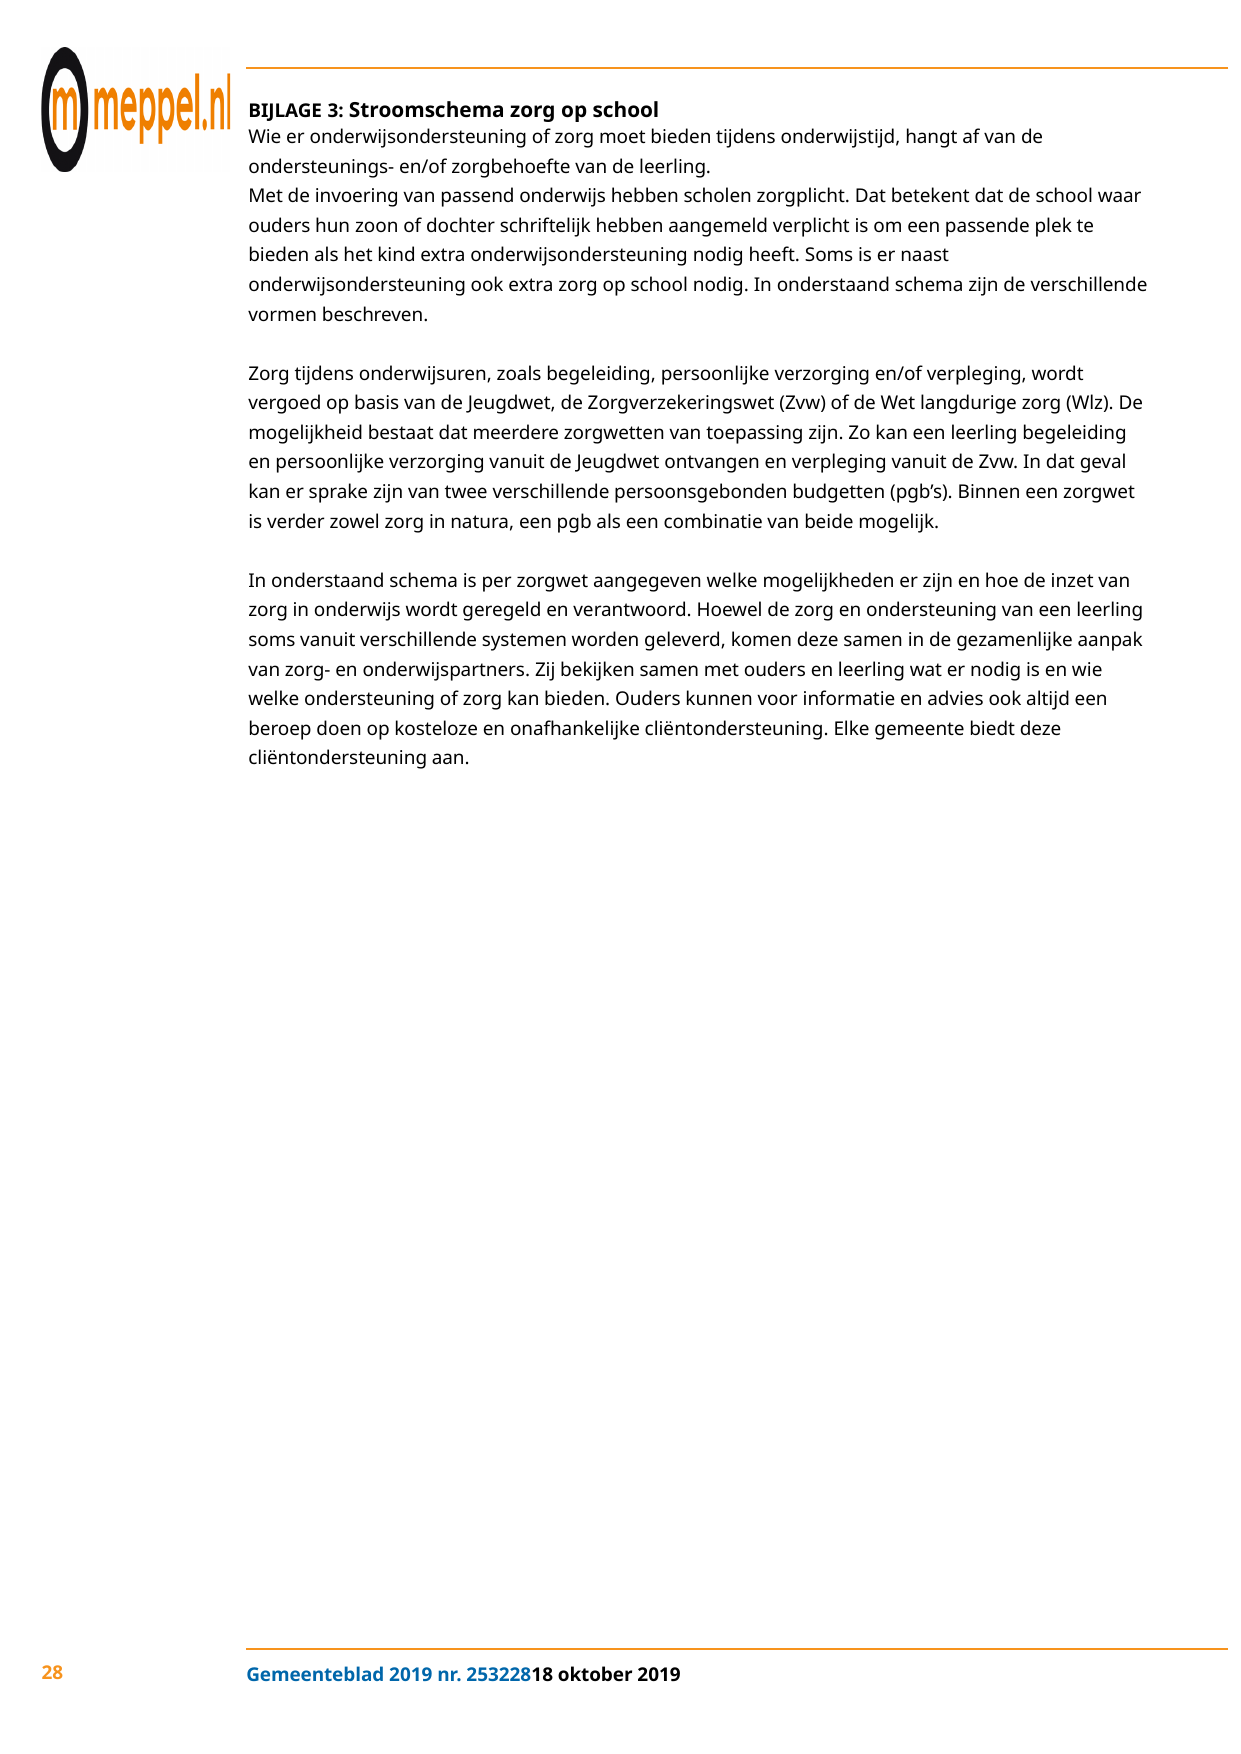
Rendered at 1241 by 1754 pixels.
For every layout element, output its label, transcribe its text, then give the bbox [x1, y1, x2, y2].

text BIJLAGE 3: Stroomschema zorg op school [248, 95, 1152, 123]
text In onderstaand schema is per zorgwet aangegeven welke mogelijkheden er zijn en hoe de inzet van zorg in onderwijs wordt geregeld en verantwoord. Hoewel de zorg en ondersteuning van een leerling soms vanuit verschillende systemen worden geleverd, komen deze samen in de gezamenlijke aanpak van zorg- en onderwijspartners. Zij bekijken samen met ouders en leerling wat er nodig is en wie welke ondersteuning of zorg kan bieden. Ouders kunnen voor informatie en advies ook altijd een beroep doen op kosteloze en onafhankelijke cliëntondersteuning. Elke gemeente biedt deze cliëntondersteuning aan. [248, 567, 1152, 770]
text Zorg tijdens onderwijsuren, zoals begeleiding, persoonlijke verzorging en/of verpleging, wordt vergoed op basis van de Jeugdwet, de Zorgverzekeringswet (Zvw) of de Wet langdurige zorg (Wlz). De mogelijkheid bestaat dat meerdere zorgwetten van toepassing zijn. Zo kan een leerling begeleiding en persoonlijke verzorging vanuit de Jeugdwet ontvangen en verpleging vanuit de Zvw. In dat geval kan er sprake zijn van twee verschillende persoonsgebonden budgetten (pgb’s). Binnen een zorgwet is verder zowel zorg in natura, een pgb als een combinatie van beide mogelijk. [248, 360, 1152, 534]
picture [41, 47, 231, 172]
text Wie er onderwijsondersteuning of zorg moet bieden tijdens onderwijstijd, hangt af van de ondersteunings- en/of zorgbehoefte van de leerling. [248, 123, 1152, 179]
text Met de invoering van passend onderwijs hebben scholen zorgplicht. Dat betekent dat de school waar ouders hun zoon of dochter schriftelijk hebben aangemeld verplicht is om een passende plek te bieden als het kind extra onderwijsondersteuning nodig heeft. Soms is er naast onderwijsondersteuning ook extra zorg op school nodig. In onderstaand schema zijn de verschillende vormen beschreven. [248, 182, 1152, 327]
